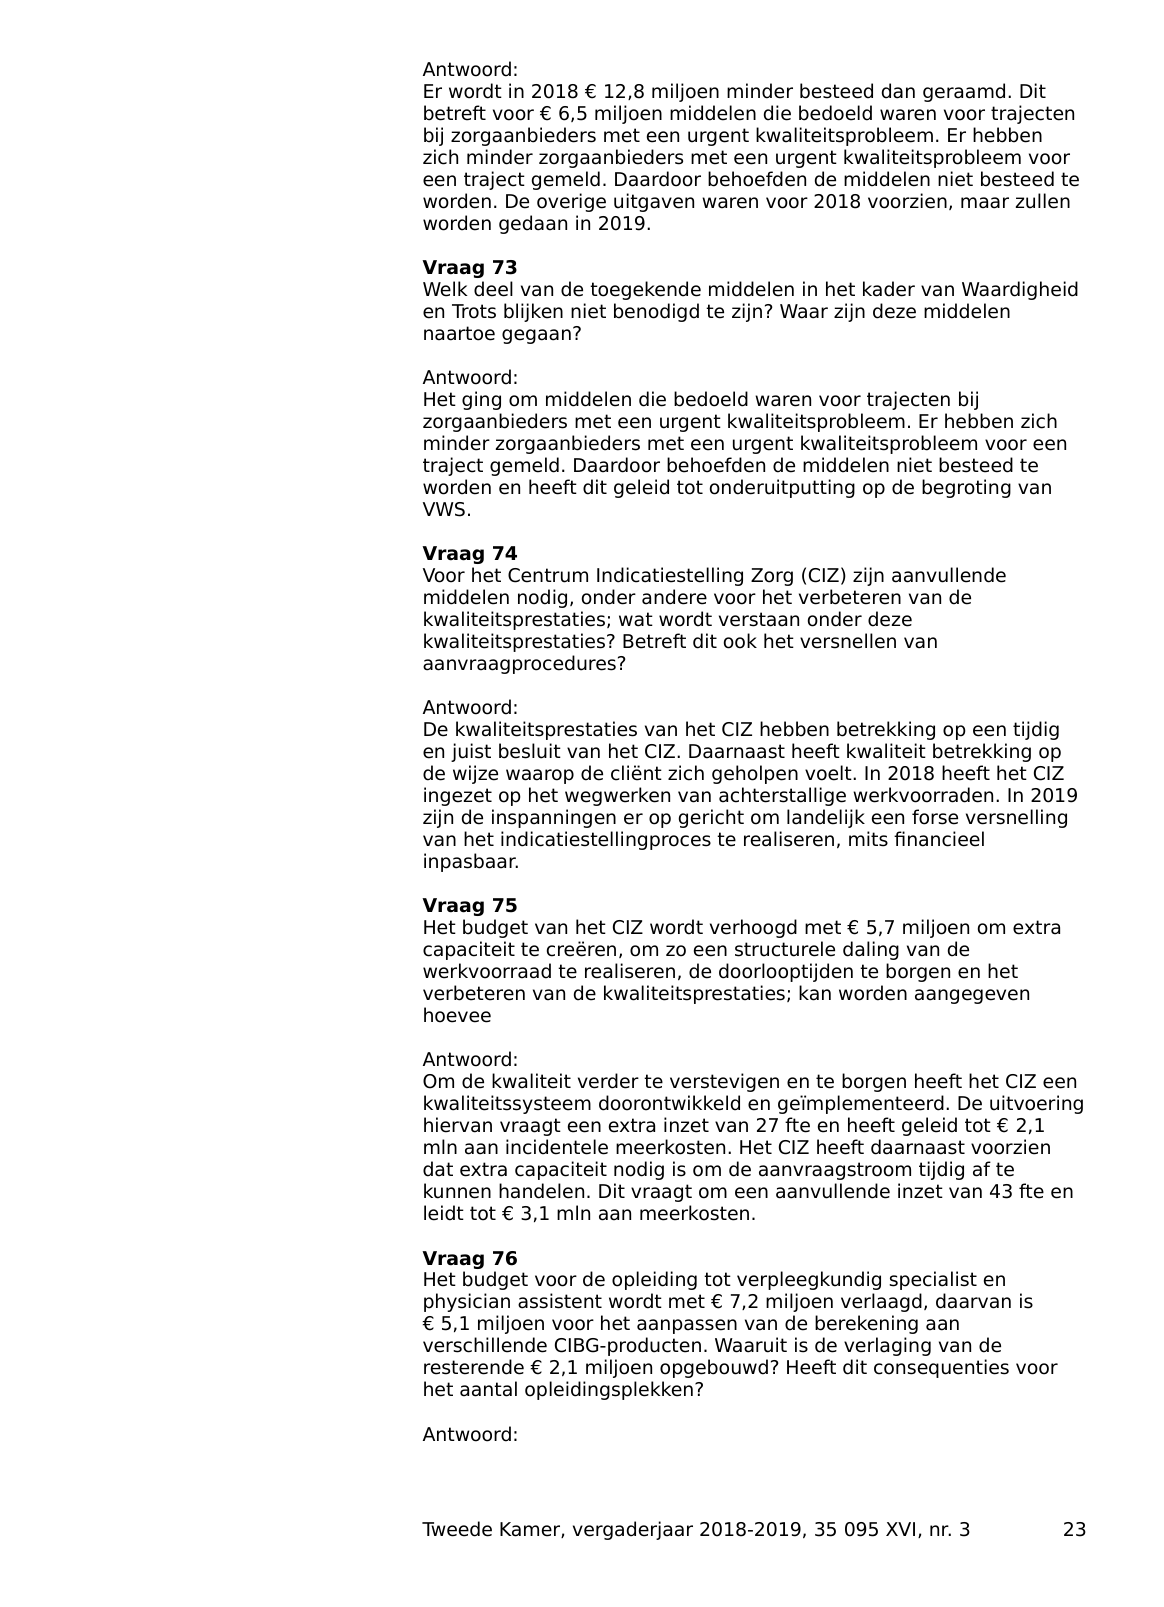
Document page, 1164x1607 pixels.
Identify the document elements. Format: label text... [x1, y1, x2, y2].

text Vraag 74 [422, 543, 1087, 565]
text Vraag 73 [422, 257, 1087, 279]
text Het budget voor de opleiding tot verpleegkundig specialist en physician assistent wordt met € 7,2 miljoen verlaagd, daarvan is € 5,1 miljoen voor het aanpassen van de berekening aan verschillende CIBG-producten. Waaruit is de verlaging van de resterende € 2,1 miljoen opgebouwd? Heeft dit consequenties voor het aantal opleidingsplekken? [422, 1269, 1087, 1401]
text Voor het Centrum Indicatiestelling Zorg (CIZ) zijn aanvullende middelen nodig, onder andere voor het verbeteren van de kwaliteitsprestaties; wat wordt verstaan onder deze kwaliteitsprestaties? Betreft dit ook het versnellen van aanvraagprocedures? [422, 565, 1087, 675]
text Vraag 76 [422, 1247, 1087, 1269]
text Antwoord: [422, 697, 1087, 719]
text Antwoord: [422, 1049, 1087, 1071]
text Antwoord: [422, 59, 1087, 81]
text Er wordt in 2018 € 12,8 miljoen minder besteed dan geraamd. Dit betreft voor € 6,5 miljoen middelen die bedoeld waren voor trajecten bij zorgaanbieders met een urgent kwaliteitsprobleem. Er hebben zich minder zorgaanbieders met een urgent kwaliteitsprobleem voor een traject gemeld. Daardoor behoefden de middelen niet besteed te worden. De overige uitgaven waren voor 2018 voorzien, maar zullen worden gedaan in 2019. [422, 81, 1087, 235]
text Het ging om middelen die bedoeld waren voor trajecten bij zorgaanbieders met een urgent kwaliteitsprobleem. Er hebben zich minder zorgaanbieders met een urgent kwaliteitsprobleem voor een traject gemeld. Daardoor behoefden de middelen niet besteed te worden en heeft dit geleid tot onderuitputting op de begroting van VWS. [422, 389, 1087, 521]
text Het budget van het CIZ wordt verhoogd met € 5,7 miljoen om extra capaciteit te creëren, om zo een structurele daling van de werkvoorraad te realiseren, de doorlooptijden te borgen en het verbeteren van de kwaliteitsprestaties; kan worden aangegeven hoevee [422, 917, 1087, 1027]
text Antwoord: [422, 1423, 1087, 1445]
text Vraag 75 [422, 895, 1087, 917]
text Welk deel van de toegekende middelen in het kader van Waardigheid en Trots blijken niet benodigd te zijn? Waar zijn deze middelen naartoe gegaan? [422, 279, 1087, 345]
text Antwoord: [422, 367, 1087, 389]
text Om de kwaliteit verder te verstevigen en te borgen heeft het CIZ een kwaliteitssysteem doorontwikkeld en geïmplementeerd. De uitvoering hiervan vraagt een extra inzet van 27 fte en heeft geleid tot € 2,1 mln aan incidentele meerkosten. Het CIZ heeft daarnaast voorzien dat extra capaciteit nodig is om de aanvraagstroom tijdig af te kunnen handelen. Dit vraagt om een aanvullende inzet van 43 fte en leidt tot € 3,1 mln aan meerkosten. [422, 1071, 1087, 1225]
text De kwaliteitsprestaties van het CIZ hebben betrekking op een tijdig en juist besluit van het CIZ. Daarnaast heeft kwaliteit betrekking op de wijze waarop de cliënt zich geholpen voelt. In 2018 heeft het CIZ ingezet op het wegwerken van achterstallige werkvoorraden. In 2019 zijn de inspanningen er op gericht om landelijk een forse versnelling van het indicatiestellingproces te realiseren, mits financieel inpasbaar. [422, 719, 1087, 873]
